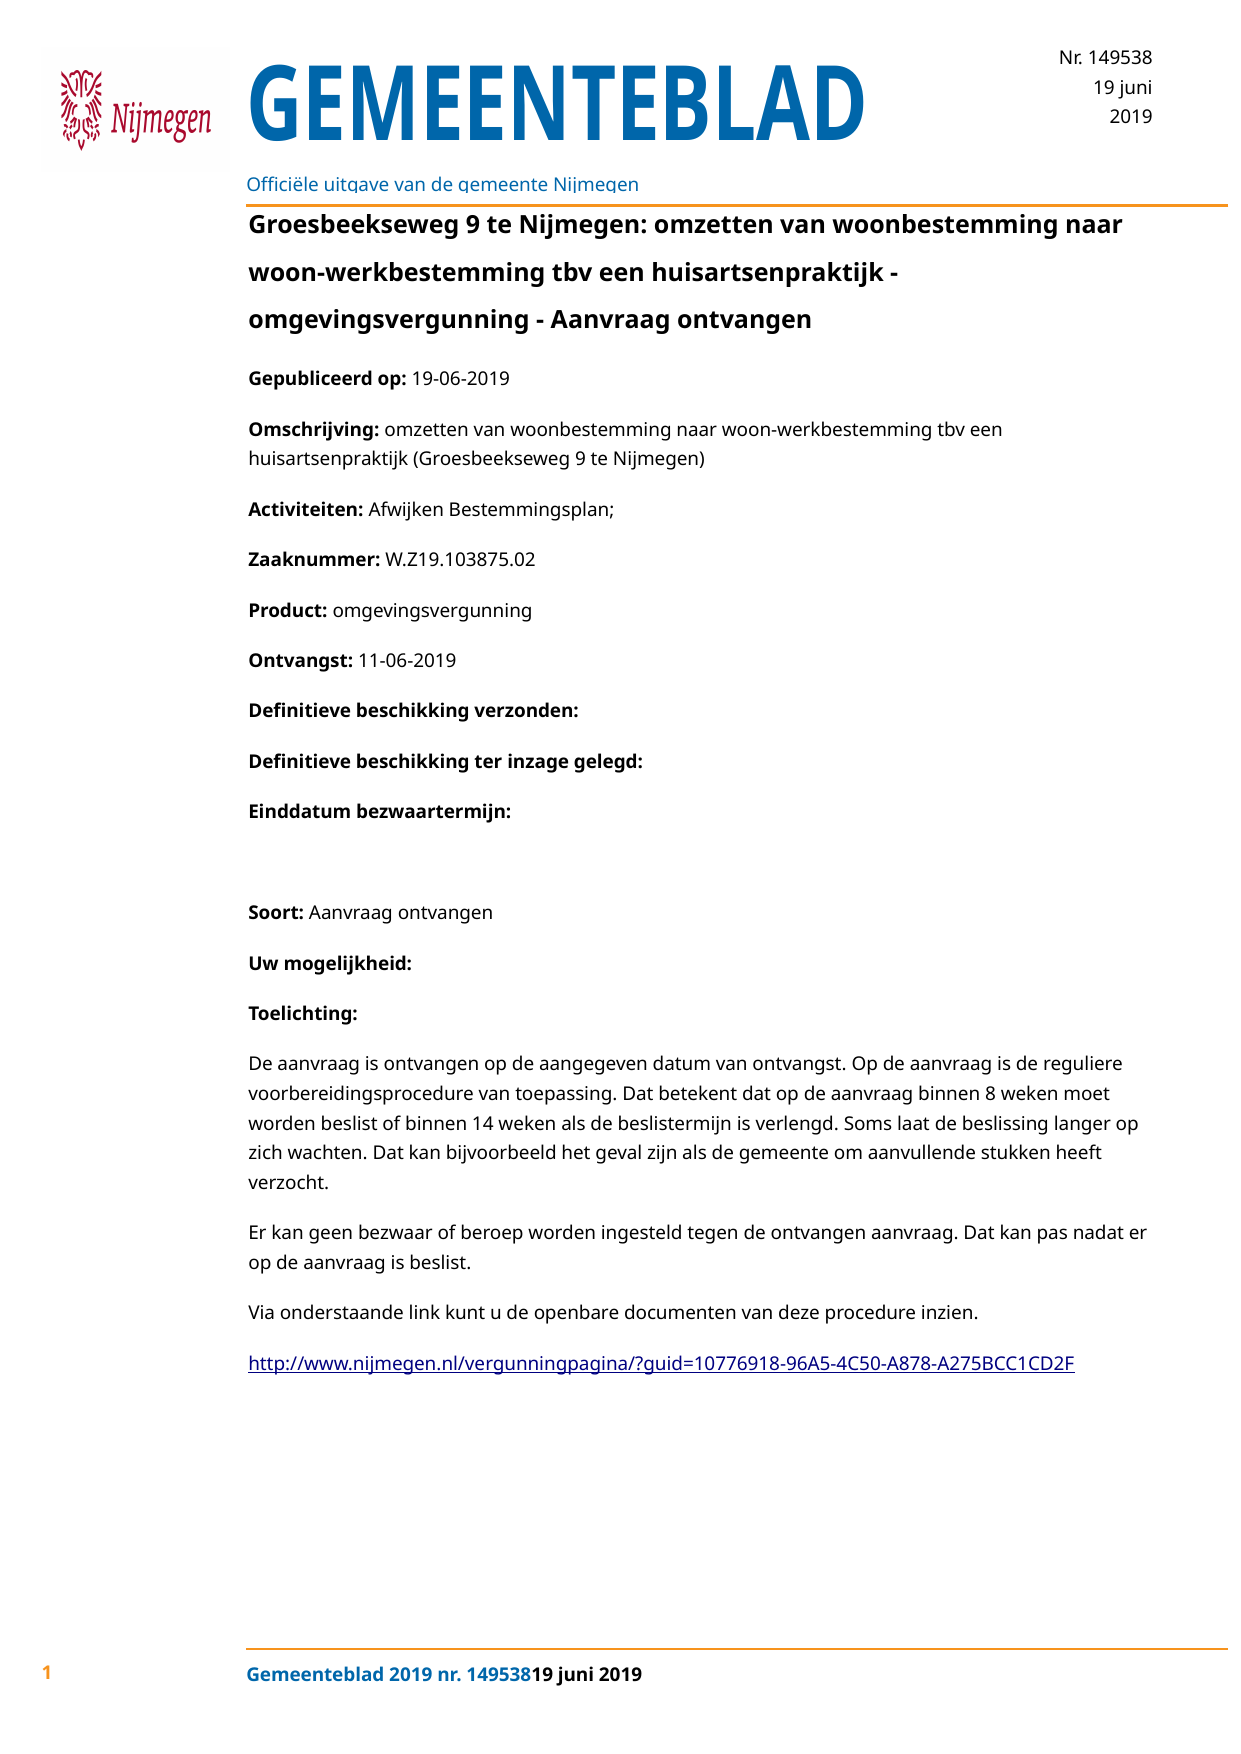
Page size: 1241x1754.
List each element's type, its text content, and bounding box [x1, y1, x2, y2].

text Via onderstaande link kunt u de openbare documenten van deze procedure inzien. [248, 1299, 1152, 1325]
text Soort: Aanvraag ontvangen [248, 899, 1152, 925]
text Activiteiten: Afwijken Bestemmingsplan; [248, 496, 1152, 522]
text Zaaknummer: W.Z19.103875.02 [248, 546, 1152, 572]
text Uw mogelijkheid: [248, 950, 1152, 975]
text Er kan geen bezwaar of beroep worden ingesteld tegen de ontvangen aanvraag. Dat kan pas nadat er op de aanvraag is beslist. [248, 1219, 1152, 1274]
text Definitieve beschikking verzonden: [248, 698, 1152, 723]
text Ontvangst: 11-06-2019 [248, 647, 1152, 673]
text Product: omgevingsvergunning [248, 597, 1152, 622]
text Omschrijving: omzetten van woonbestemming naar woon-werkbestemming tbv een huisartsenpraktijk (Groesbeekseweg 9 te Nijmegen) [248, 416, 1152, 471]
text Gepubliceerd op: 19-06-2019 [248, 366, 1152, 391]
picture [41, 47, 231, 172]
text Einddatum bezwaartermijn: [248, 798, 1152, 824]
text Definitieve beschikking ter inzage gelegd: [248, 748, 1152, 774]
text Toelichting: [248, 1000, 1152, 1026]
text Groesbeekseweg 9 te Nijmegen: omzetten van woonbestemming naar woon-werkbestemming tbv een huisartsenpraktijk - omgevingsvergunning - Aanvraag ontvangen [248, 207, 1152, 336]
text http://www.nijmegen.nl/vergunningpagina/?guid=10776918-96A5-4C50-A878-A275BCC1CD2F [248, 1350, 1152, 1375]
text De aanvraag is ontvangen op de aangegeven datum van ontvangst. Op de aanvraag is de reguliere voorbereidingsprocedure van toepassing. Dat betekent dat op de aanvraag binnen 8 weken moet worden beslist of binnen 14 weken als de beslistermijn is verlengd. Soms laat de beslissing langer op zich wachten. Dat kan bijvoorbeeld het geval zijn als de gemeente om aanvullende stukken heeft verzocht. [248, 1051, 1152, 1194]
